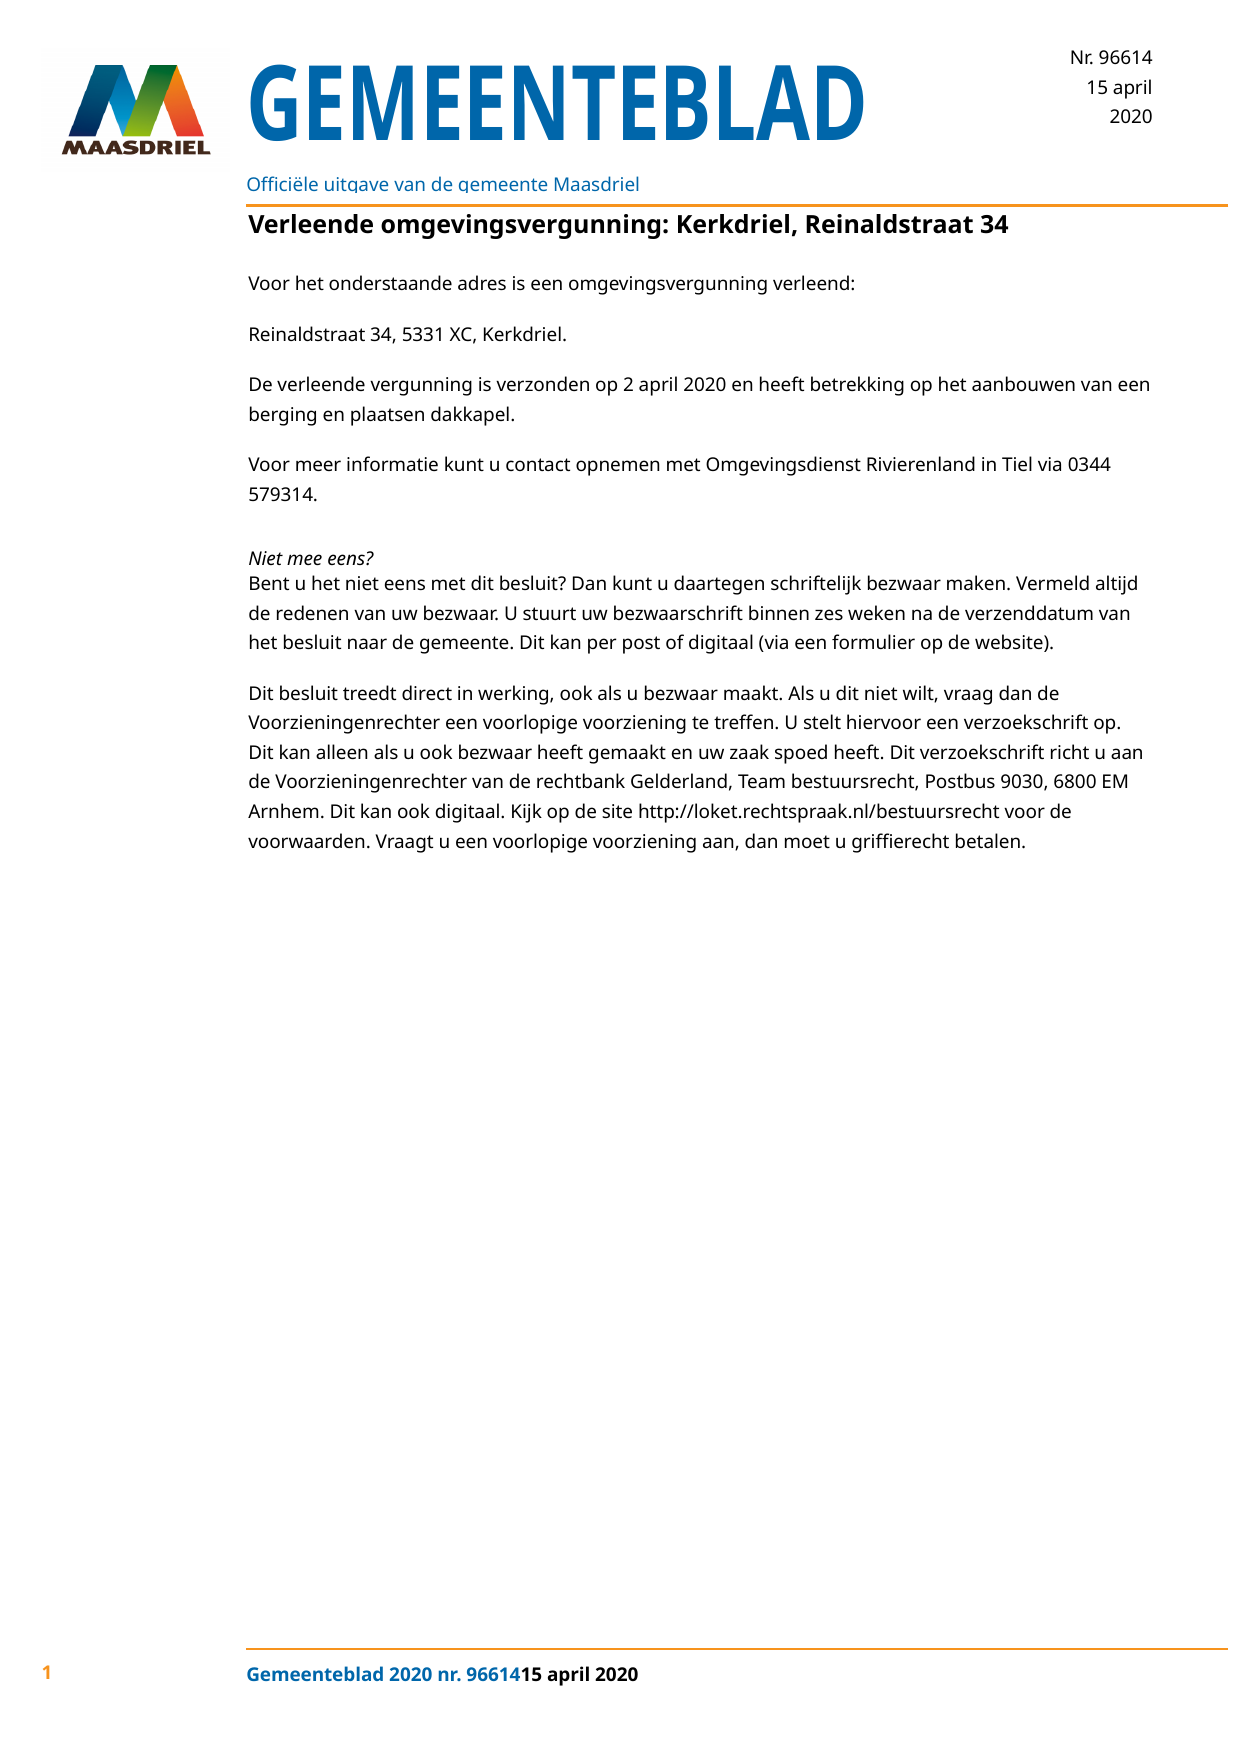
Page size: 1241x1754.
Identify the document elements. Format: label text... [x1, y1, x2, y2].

text Dit besluit treedt direct in werking, ook als u bezwaar maakt. Als u dit niet wilt, vraag dan de Voorzieningenrechter een voorlopige voorziening te treffen. U stelt hiervoor een verzoekschrift op. Dit kan alleen als u ook bezwaar heeft gemaakt en uw zaak spoed heeft. Dit verzoekschrift richt u aan de Voorzieningenrechter van de rechtbank Gelderland, Team bestuursrecht, Postbus 9030, 6800 EM Arnhem. Dit kan ook digitaal. Kijk op de site http://loket.rechtspraak.nl/bestuursrecht voor de voorwaarden. Vraagt u een voorlopige voorziening aan, dan moet u griffierecht betalen. [248, 680, 1152, 854]
text Voor het onderstaande adres is een omgevingsvergunning verleend: [248, 270, 1152, 296]
picture [41, 47, 231, 172]
text Bent u het niet eens met dit besluit? Dan kunt u daartegen schriftelijk bezwaar maken. Vermeld altijd de redenen van uw bezwaar. U stuurt uw bezwaarschrift binnen zes weken na de verzenddatum van het besluit naar de gemeente. Dit kan per post of digitaal (via een formulier op de website). [248, 570, 1152, 655]
text Voor meer informatie kunt u contact opnemen met Omgevingsdienst Rivierenland in Tiel via 0344 579314. [248, 451, 1152, 506]
text De verleende vergunning is verzonden op 2 april 2020 en heeft betrekking op het aanbouwen van een berging en plaatsen dakkapel. [248, 371, 1152, 426]
text Verleende omgevingsvergunning: Kerkdriel, Reinaldstraat 34 [248, 207, 1152, 241]
text Reinaldstraat 34, 5331 XC, Kerkdriel. [248, 321, 1152, 346]
text Niet mee eens? [248, 545, 1152, 570]
